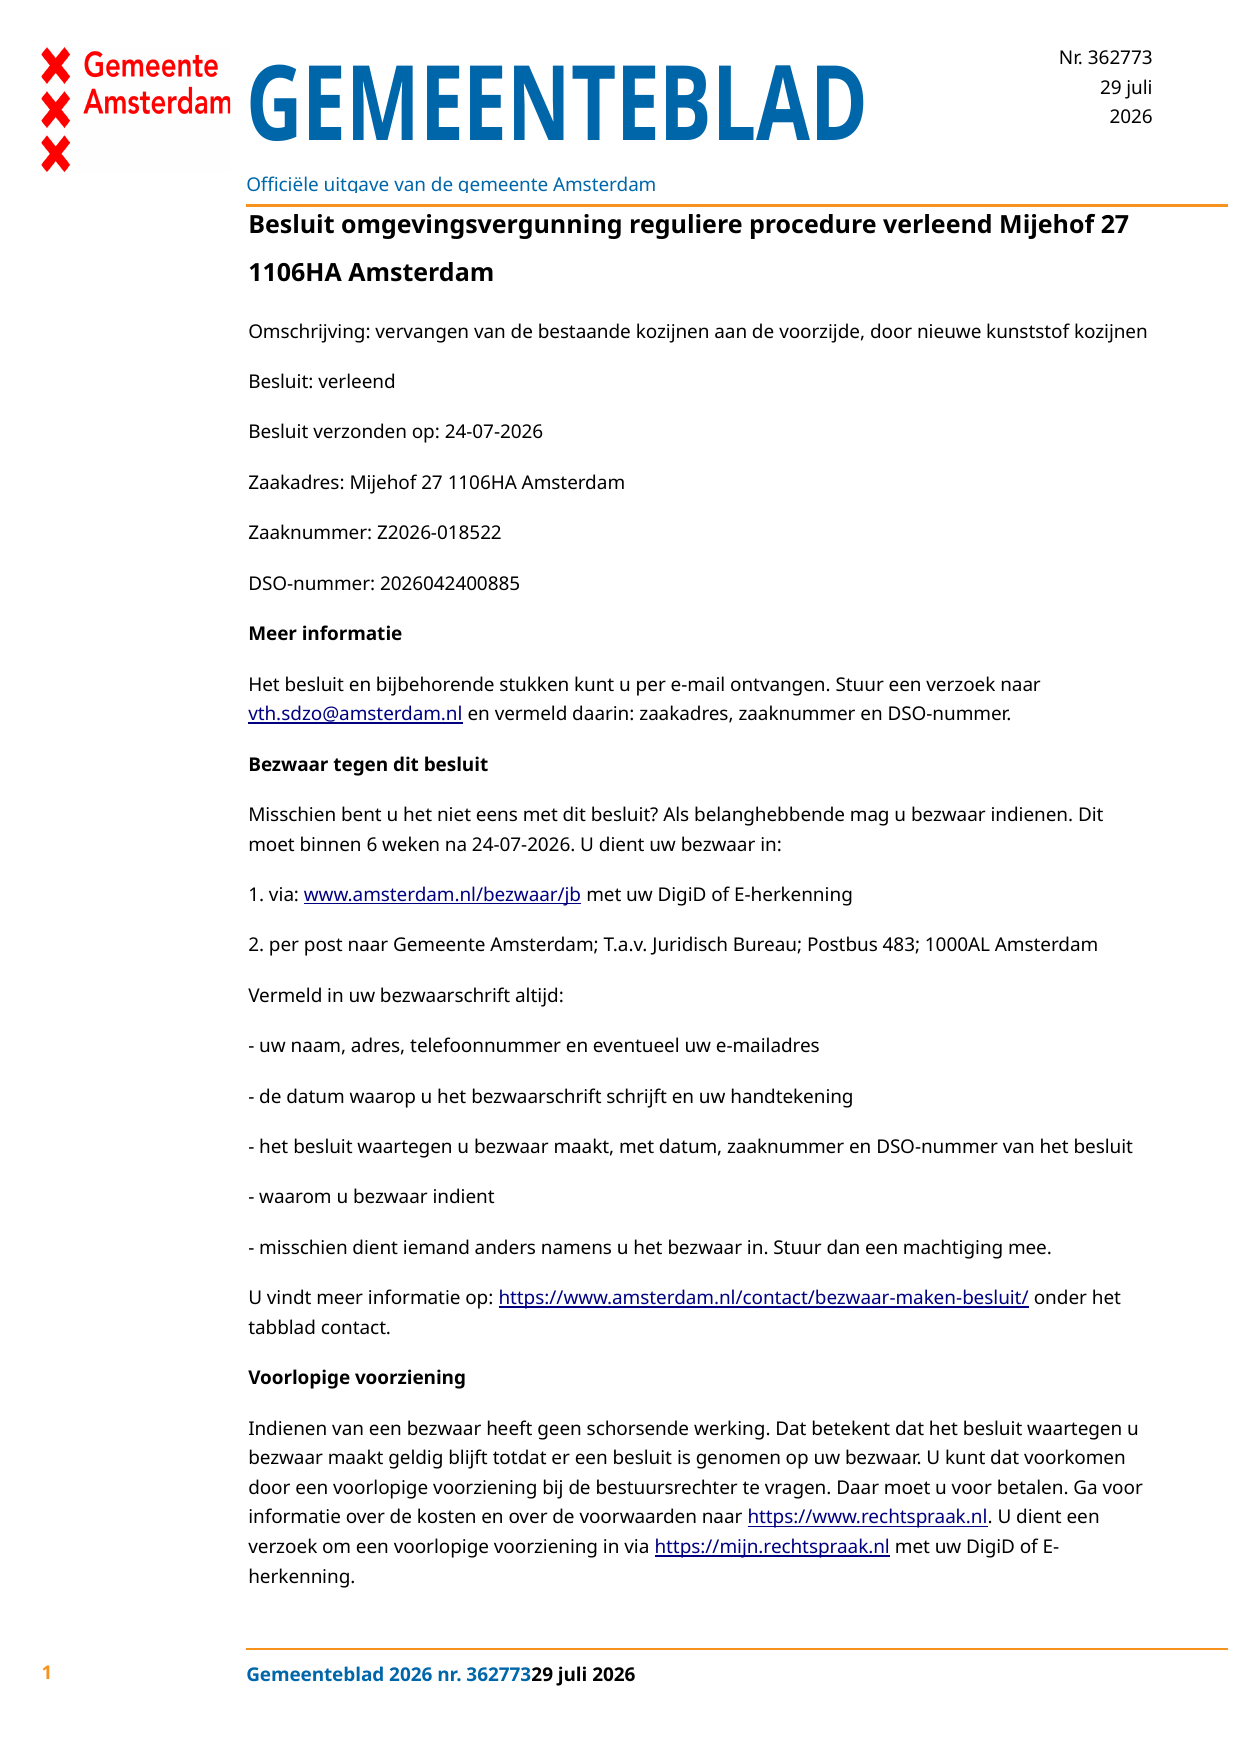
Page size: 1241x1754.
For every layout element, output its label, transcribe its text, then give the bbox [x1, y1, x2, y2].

text - uw naam, adres, telefoonnummer en eventueel uw e-mailadres [248, 1032, 1152, 1058]
text Zaakadres: Mijehof 27 1106HA Amsterdam [248, 469, 1152, 495]
text 2. per post naar Gemeente Amsterdam; T.a.v. Juridisch Bureau; Postbus 483; 1000AL Amsterdam [248, 932, 1152, 957]
text Misschien bent u het niet eens met dit besluit? Als belanghebbende mag u bezwaar indienen. Dit moet binnen 6 weken na 24-07-2026. U dient uw bezwaar in: [248, 801, 1152, 857]
text Meer informatie [248, 620, 1152, 646]
text - het besluit waartegen u bezwaar maakt, met datum, zaaknummer en DSO-nummer van het besluit [248, 1133, 1152, 1159]
text Het besluit en bijbehorende stukken kunt u per e-mail ontvangen. Stuur een verzoek naar vth.sdzo@amsterdam.nl en vermeld daarin: zaakadres, zaaknummer en DSO-nummer. [248, 671, 1152, 726]
text Voorlopige voorziening [248, 1364, 1152, 1390]
text Indienen van een bezwaar heeft geen schorsende werking. Dat betekent dat het besluit waartegen u bezwaar maakt geldig blijft totdat er een besluit is genomen op uw bezwaar. U kunt dat voorkomen door een voorlopige voorziening bij de bestuursrechter te vragen. Daar moet u voor betalen. Ga voor informatie over de kosten en over de voorwaarden naar https://www.rechtspraak.nl. U dient een verzoek om een voorlopige voorziening in via https://mijn.rechtspraak.nl met uw DigiD of E-herkenning. [248, 1415, 1152, 1589]
text 1. via: www.amsterdam.nl/bezwaar/jb met uw DigiD of E-herkenning [248, 881, 1152, 907]
text Besluit: verleend [248, 368, 1152, 394]
text DSO-nummer: 2026042400885 [248, 570, 1152, 596]
text Besluit verzonden op: 24-07-2026 [248, 419, 1152, 444]
text - waarom u bezwaar indient [248, 1184, 1152, 1209]
picture [41, 47, 231, 172]
text Besluit omgevingsvergunning reguliere procedure verleend Mijehof 27 1106HA Amsterdam [248, 207, 1152, 288]
text Bezwaar tegen dit besluit [248, 751, 1152, 777]
text Vermeld in uw bezwaarschrift altijd: [248, 982, 1152, 1008]
text - misschien dient iemand anders namens u het bezwaar in. Stuur dan een machtiging mee. [248, 1234, 1152, 1260]
text U vindt meer informatie op: https://www.amsterdam.nl/contact/bezwaar-maken-besluit/ onder het tabblad contact. [248, 1284, 1152, 1340]
text Omschrijving: vervangen van de bestaande kozijnen aan de voorzijde, door nieuwe kunststof kozijnen [248, 318, 1152, 344]
text Zaaknummer: Z2026-018522 [248, 519, 1152, 545]
text - de datum waarop u het bezwaarschrift schrijft en uw handtekening [248, 1083, 1152, 1109]
